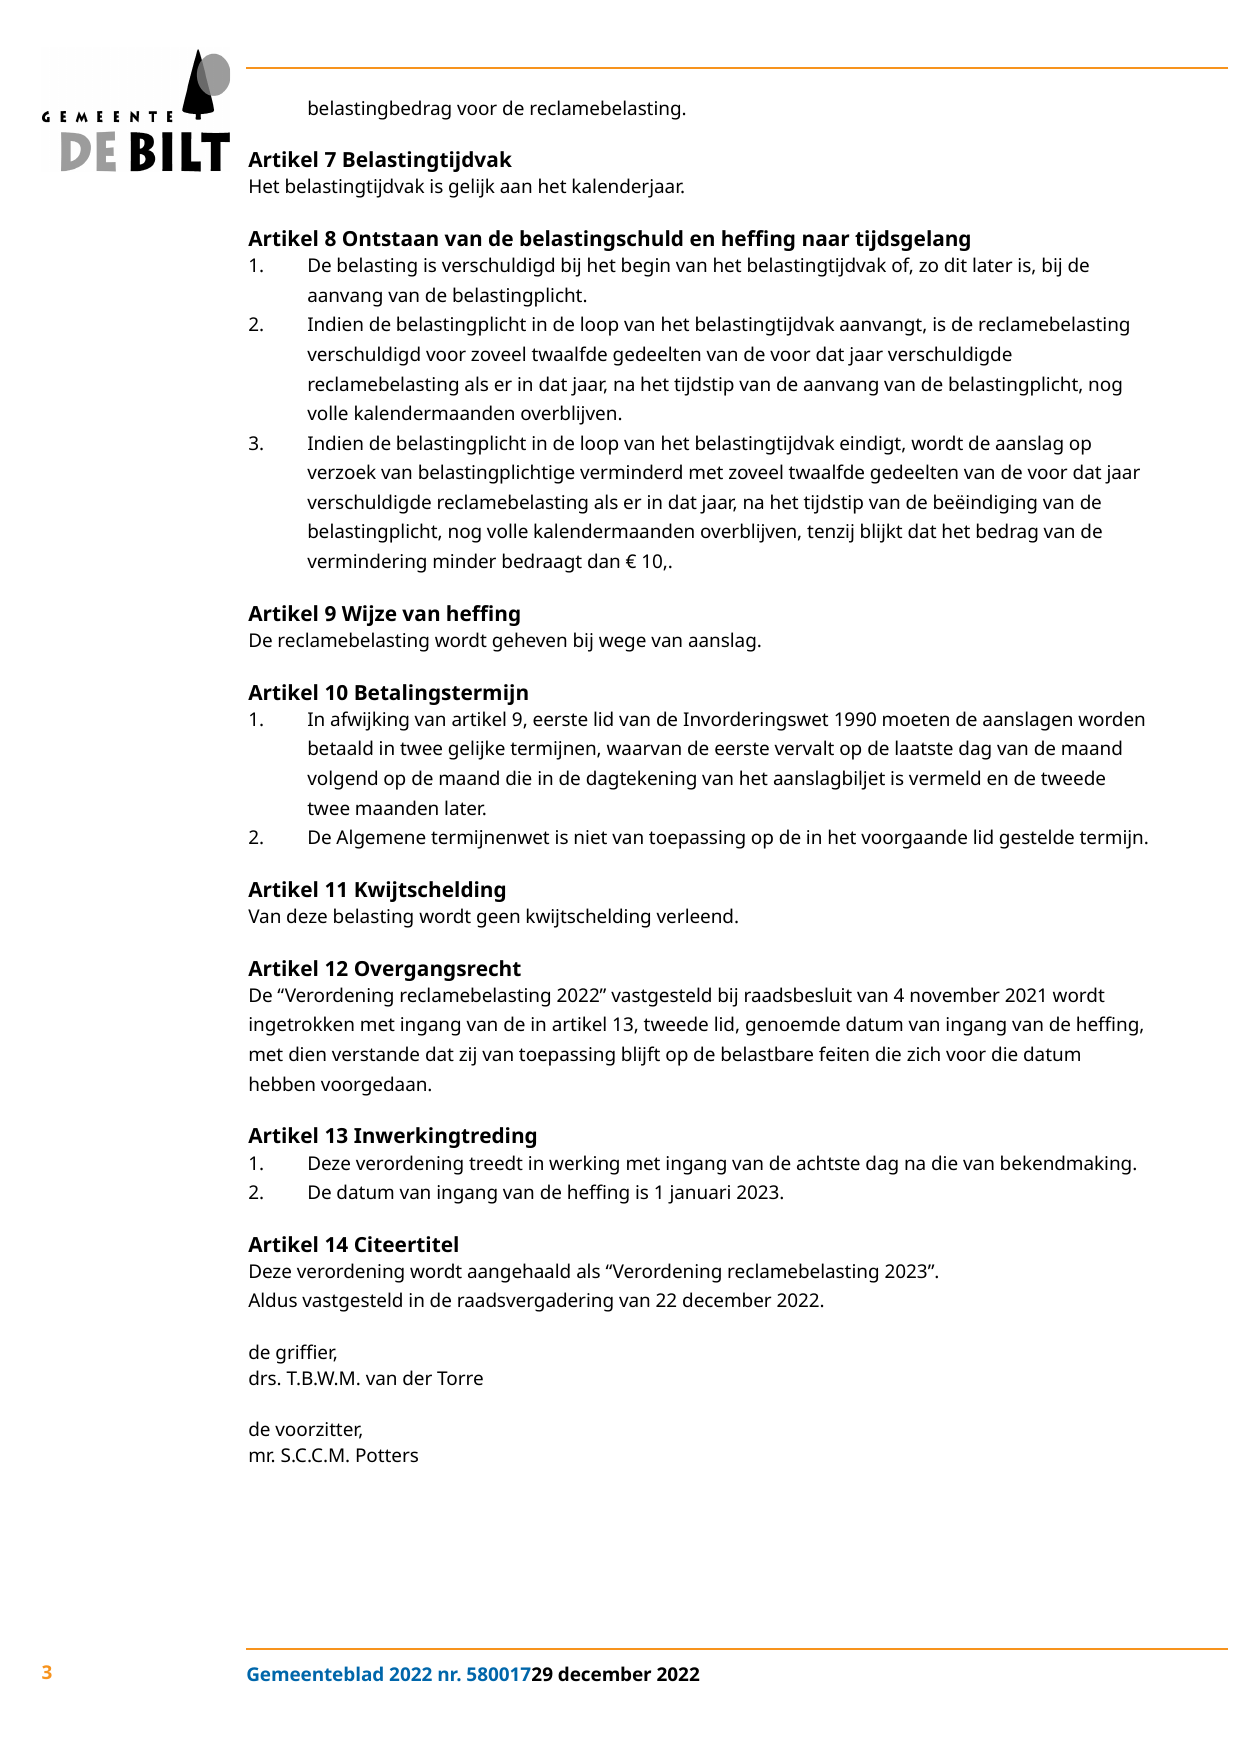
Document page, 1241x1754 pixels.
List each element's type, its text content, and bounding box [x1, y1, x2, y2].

text Artikel 9 Wijze van heffing [248, 599, 1152, 627]
list Indien de belastingplicht in de loop van het belastingtijdvak eindigt, wordt de aanslag op verzoek van belastingplichtige verminderd met zoveel twaalfde gedeelten van de voor dat jaar verschuldigde reclamebelasting als er in dat jaar, na het tijdstip van de beëindiging van de belastingplicht, nog volle kalendermaanden overblijven, tenzij blijkt dat het bedrag van de vermindering minder bedraagt dan € 10,. [248, 430, 1152, 574]
text Artikel 13 Inwerkingtreding [248, 1121, 1152, 1150]
list De belasting is verschuldigd bij het begin van het belastingtijdvak of, zo dit later is, bij de aanvang van de belastingplicht. [248, 252, 1152, 308]
text Artikel 10 Betalingstermijn [248, 678, 1152, 706]
text De reclamebelasting wordt geheven bij wege van aanslag. [248, 627, 1152, 653]
text de griffier, [248, 1339, 1152, 1365]
list De datum van ingang van de heffing is 1 januari 2023. [248, 1179, 1152, 1205]
text Deze verordening wordt aangehaald als “Verordening reclamebelasting 2023”. [248, 1258, 1152, 1284]
text Aldus vastgesteld in de raadsvergadering van 22 december 2022. [248, 1288, 1152, 1313]
text Het belastingtijdvak is gelijk aan het kalenderjaar. [248, 174, 1152, 199]
text Artikel 7 Belastingtijdvak [248, 145, 1152, 174]
list In afwijking van artikel 9, eerste lid van de Invorderingswet 1990 moeten de aanslagen worden betaald in twee gelijke termijnen, waarvan de eerste vervalt op de laatste dag van de maand volgend op de maand die in de dagtekening van het aanslagbiljet is vermeld en de tweede twee maanden later. [248, 706, 1152, 821]
list Indien de belastingplicht in de loop van het belastingtijdvak aanvangt, is de reclamebelasting verschuldigd voor zoveel twaalfde gedeelten van de voor dat jaar verschuldigde reclamebelasting als er in dat jaar, na het tijdstip van de aanvang van de belastingplicht, nog volle kalendermaanden overblijven. [248, 312, 1152, 426]
list De Algemene termijnenwet is niet van toepassing op de in het voorgaande lid gestelde termijn. [248, 824, 1152, 850]
text mr. S.C.C.M. Potters [248, 1442, 1152, 1468]
text Artikel 8 Ontstaan van de belastingschuld en heffing naar tijdsgelang [248, 224, 1152, 252]
list belastingbedrag voor de reclamebelasting. [248, 95, 1152, 121]
text Artikel 12 Overgangsrecht [248, 954, 1152, 982]
text Van deze belasting wordt geen kwijtschelding verleend. [248, 903, 1152, 929]
text Artikel 14 Citeertitel [248, 1230, 1152, 1258]
text de voorzitter, [248, 1416, 1152, 1442]
text Artikel 11 Kwijtschelding [248, 875, 1152, 903]
text drs. T.B.W.M. van der Torre [248, 1365, 1152, 1391]
picture [41, 47, 231, 172]
list Deze verordening treedt in werking met ingang van de achtste dag na die van bekendmaking. [248, 1150, 1152, 1175]
text De “Verordening reclamebelasting 2022” vastgesteld bij raadsbesluit van 4 november 2021 wordt ingetrokken met ingang van de in artikel 13, tweede lid, genoemde datum van ingang van de heffing, met dien verstande dat zij van toepassing blijft op de belastbare feiten die zich voor die datum hebben voorgedaan. [248, 982, 1152, 1097]
